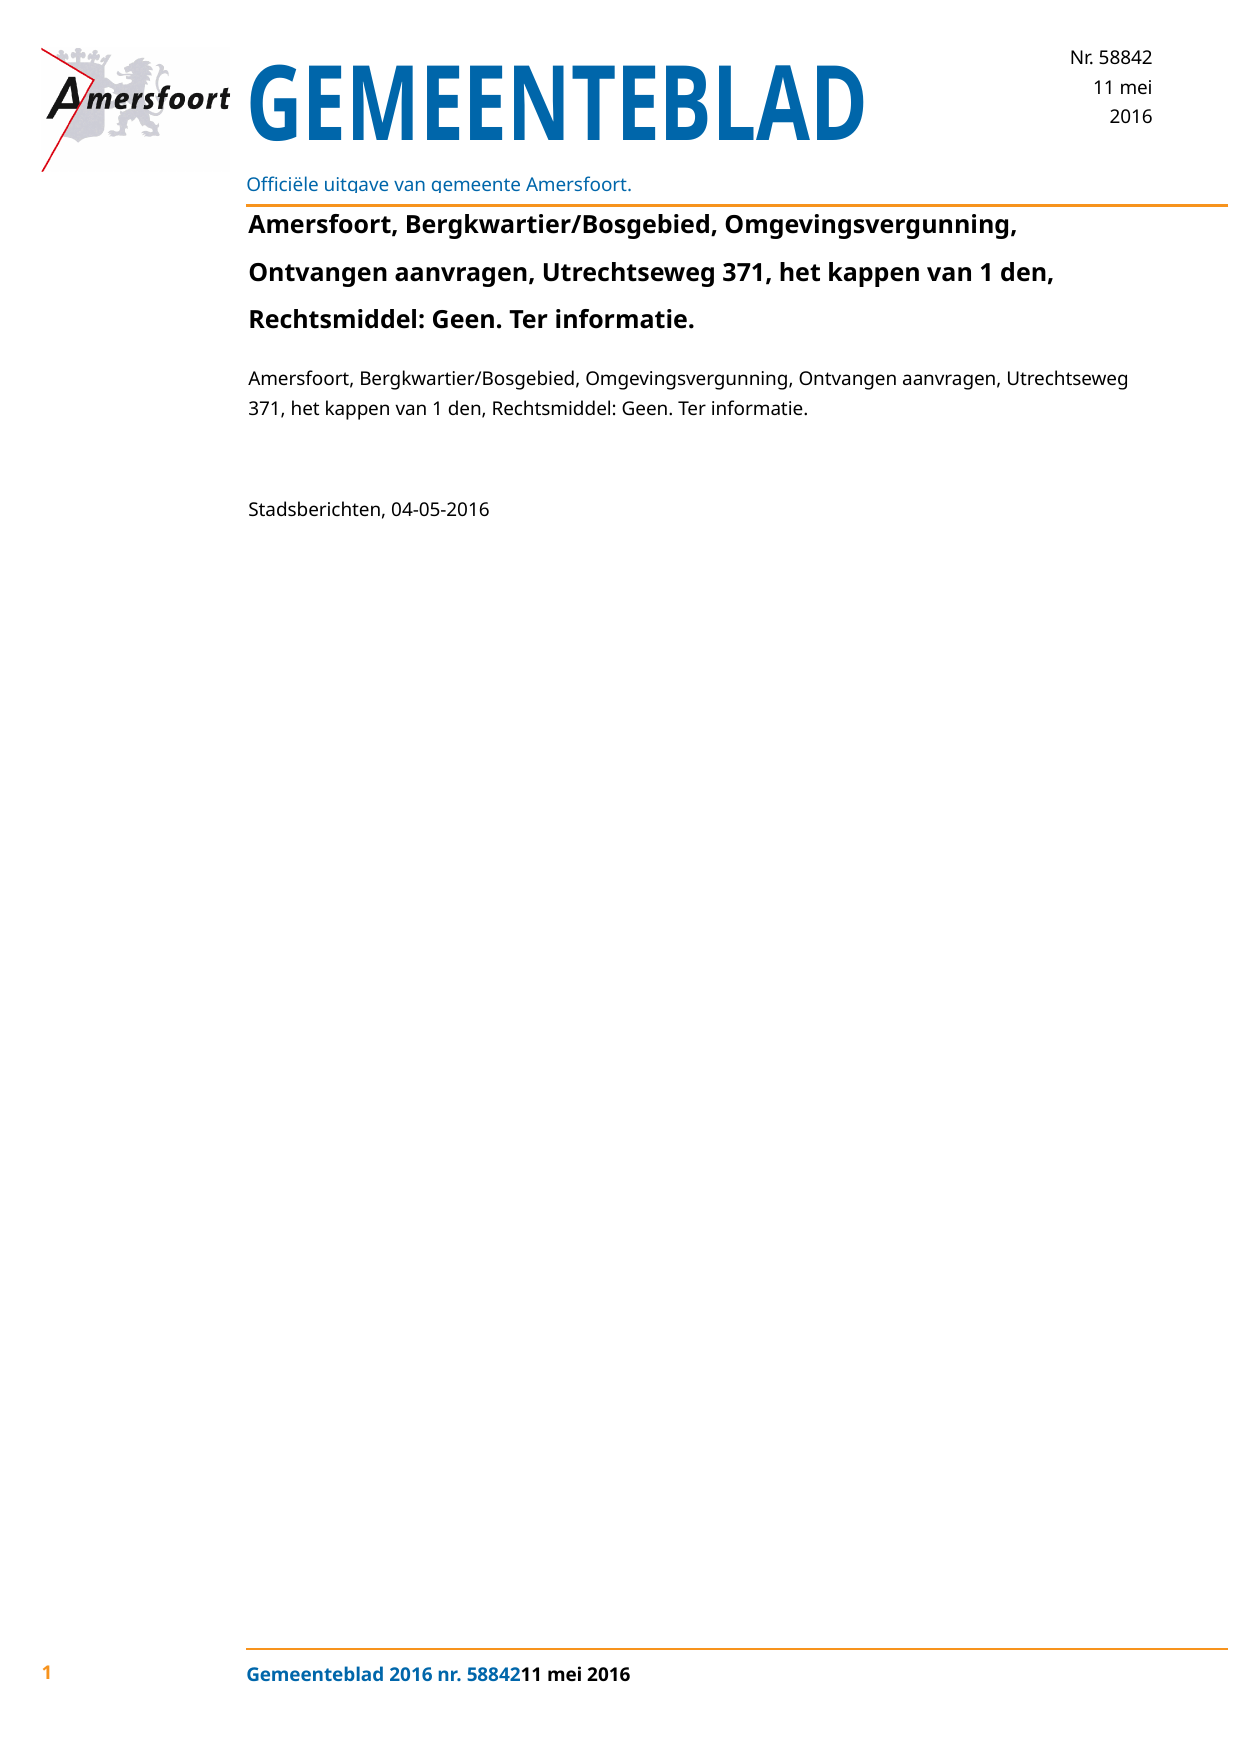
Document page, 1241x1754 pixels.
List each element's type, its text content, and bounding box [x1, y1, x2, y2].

text Amersfoort, Bergkwartier/Bosgebied, Omgevingsvergunning, Ontvangen aanvragen, Utrechtseweg 371, het kappen van 1 den, Rechtsmiddel: Geen. Ter informatie. [248, 207, 1152, 336]
text Stadsberichten, 04-05-2016 [248, 496, 1152, 522]
text Amersfoort, Bergkwartier/Bosgebied, Omgevingsvergunning, Ontvangen aanvragen, Utrechtseweg 371, het kappen van 1 den, Rechtsmiddel: Geen. Ter informatie. [248, 366, 1152, 421]
picture [41, 47, 231, 172]
